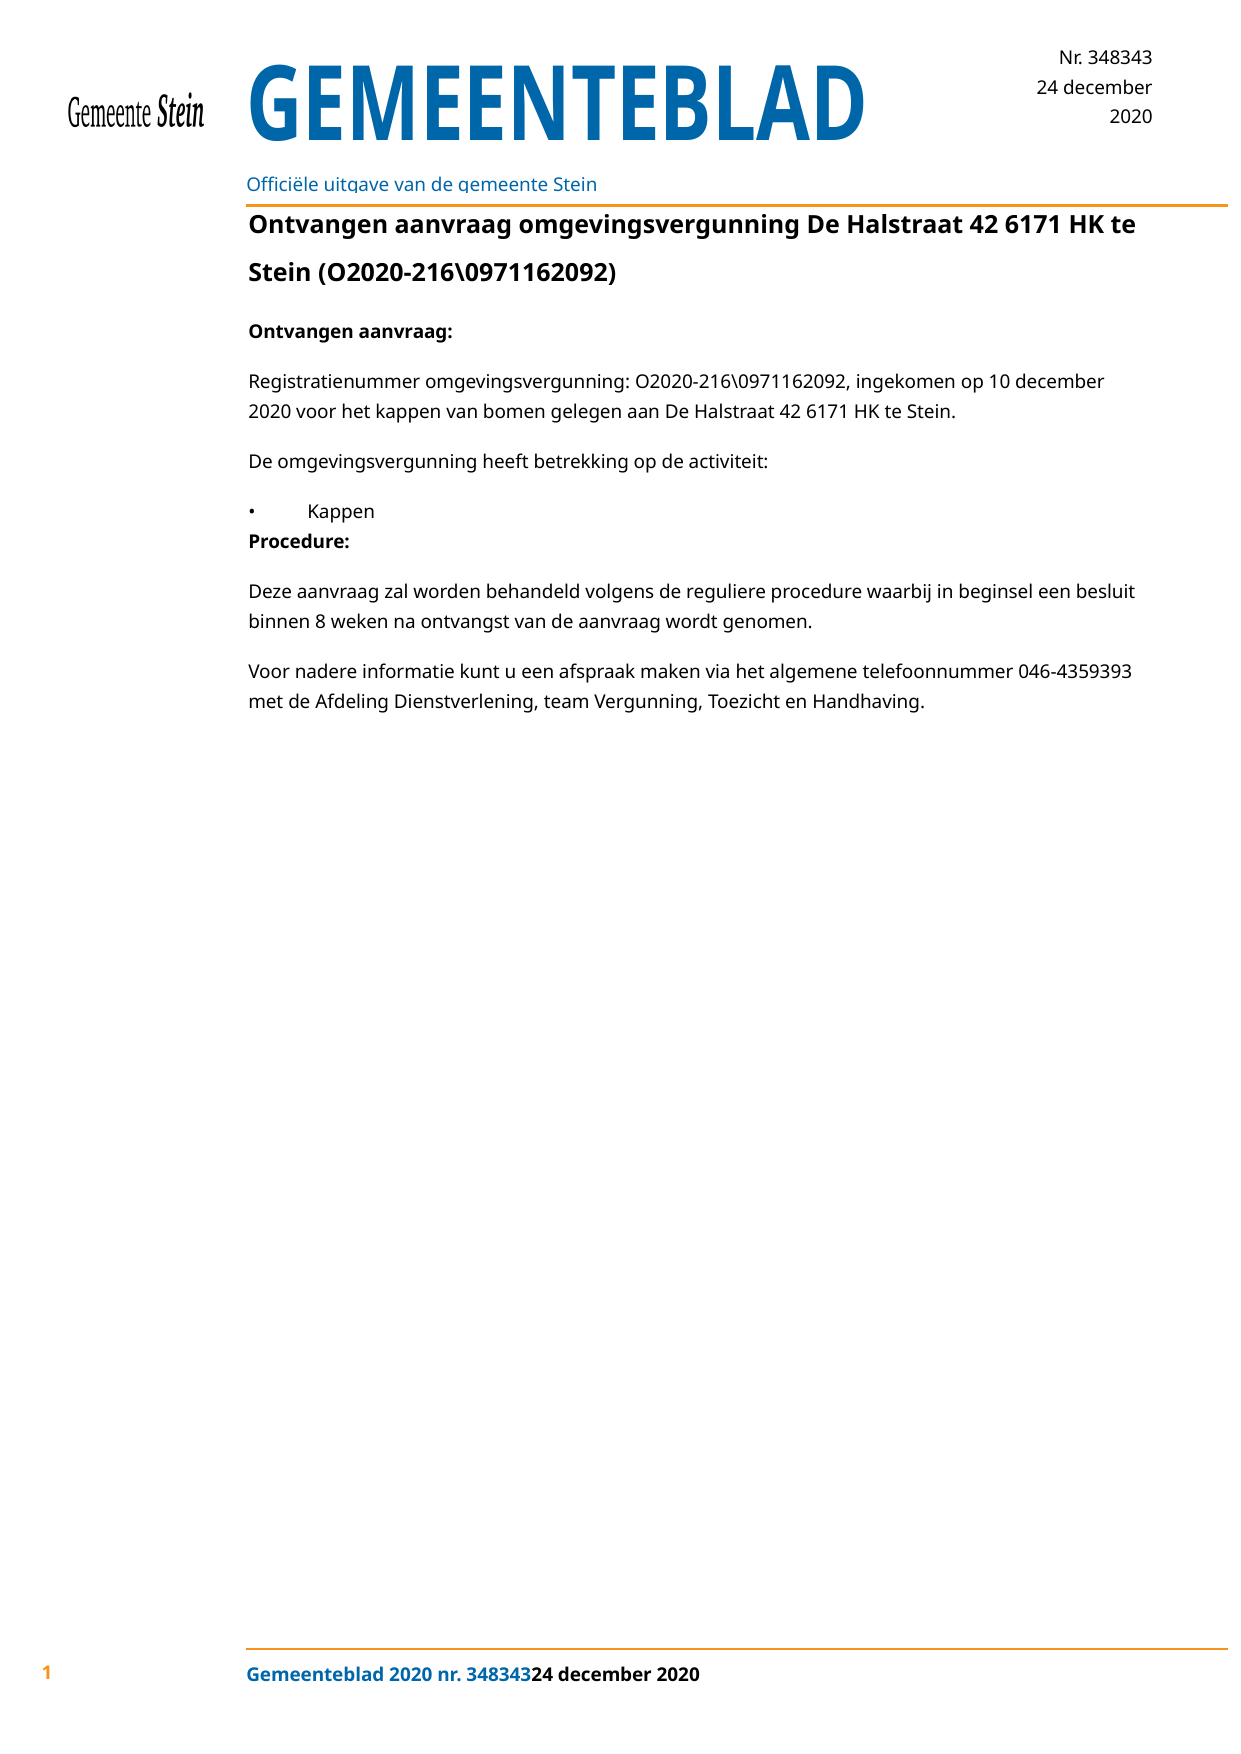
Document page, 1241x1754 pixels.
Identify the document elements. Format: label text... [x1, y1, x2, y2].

text Registratienummer omgevingsvergunning: O2020-216\0971162092, ingekomen op 10 december 2020 voor het kappen van bomen gelegen aan De Halstraat 42 6171 HK te Stein. [248, 368, 1152, 424]
text Ontvangen aanvraag omgevingsvergunning De Halstraat 42 6171 HK te Stein (O2020-216\0971162092) [248, 207, 1152, 288]
text Deze aanvraag zal worden behandeld volgens de reguliere procedure waarbij in beginsel een besluit binnen 8 weken na ontvangst van de aanvraag wordt genomen. [248, 579, 1152, 634]
text Procedure: [248, 528, 1152, 554]
text De omgevingsvergunning heeft betrekking op de activiteit: [248, 448, 1152, 474]
picture [41, 47, 231, 172]
list Kappen [248, 499, 1152, 524]
text Ontvangen aanvraag: [248, 318, 1152, 344]
text Voor nadere informatie kunt u een afspraak maken via het algemene telefoonnummer 046-4359393 met de Afdeling Dienstverlening, team Vergunning, Toezicht en Handhaving. [248, 659, 1152, 714]
